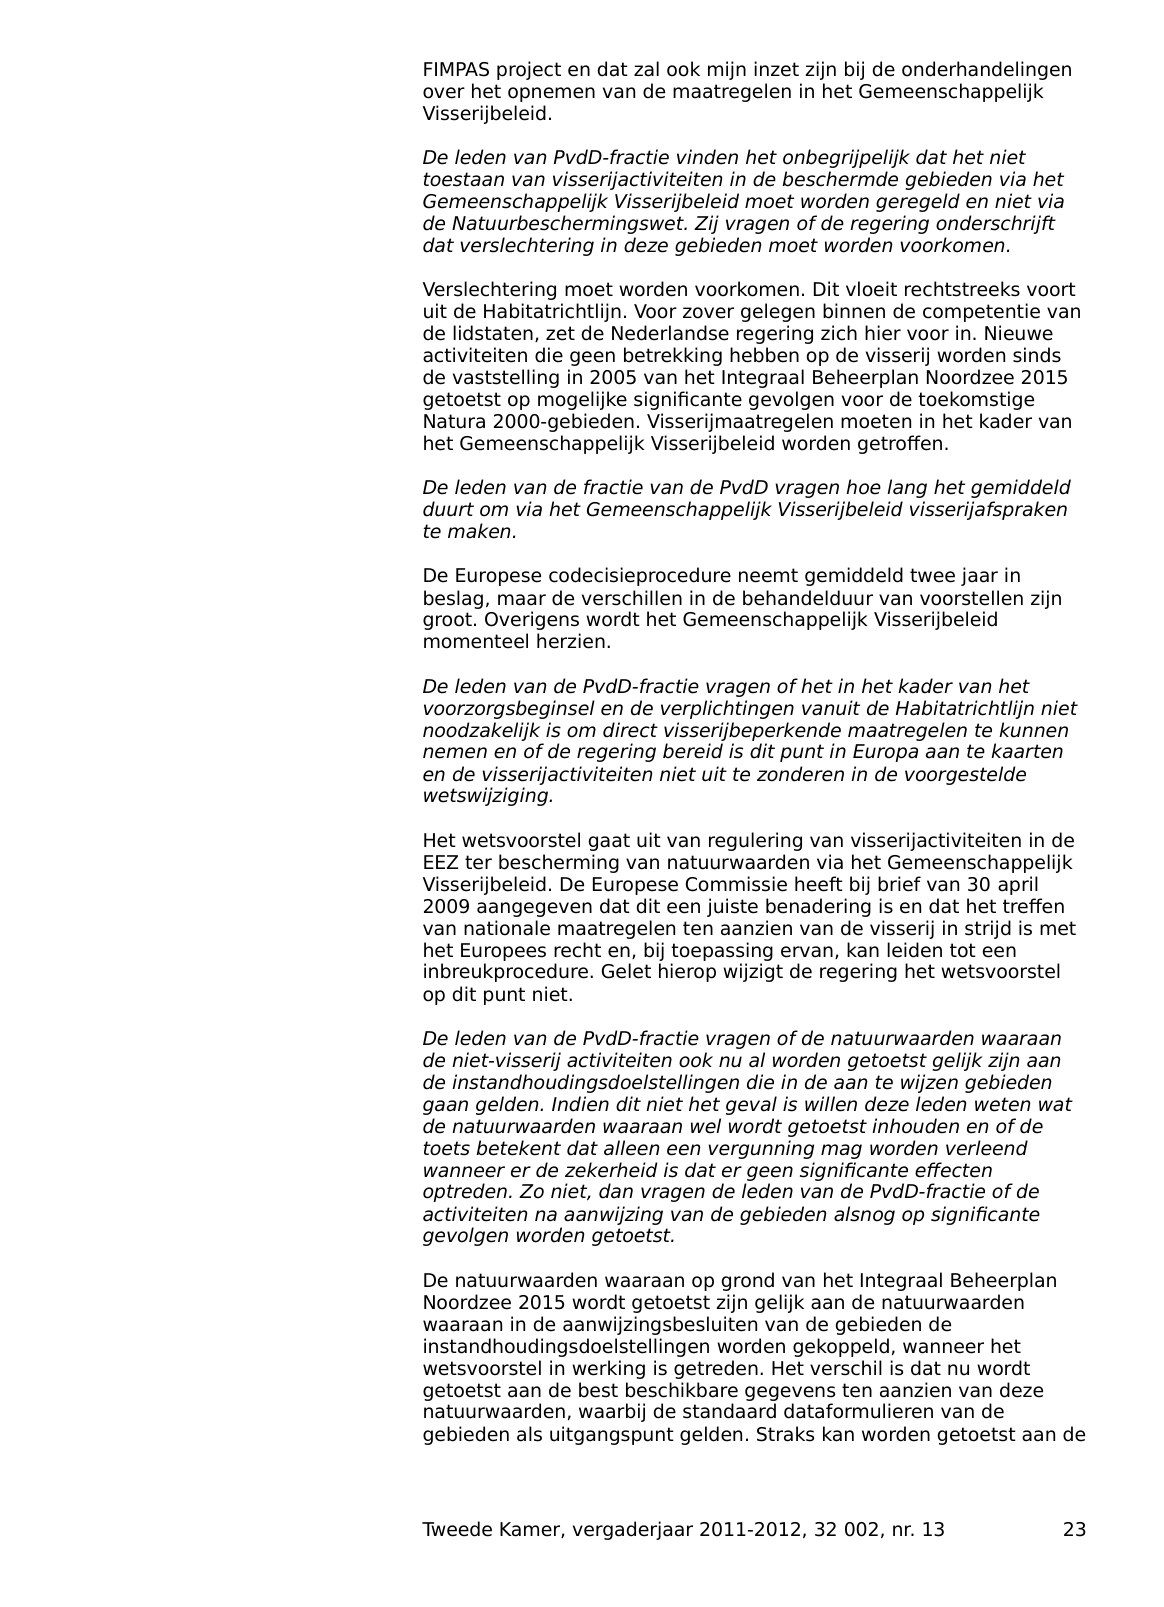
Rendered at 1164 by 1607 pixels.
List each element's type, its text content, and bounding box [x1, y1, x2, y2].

text FIMPAS project en dat zal ook mijn inzet zijn bij de onderhandelingen over het opnemen van de maatregelen in het Gemeenschappelijk Visserijbeleid. [422, 59, 1087, 125]
text Verslechtering moet worden voorkomen. Dit vloeit rechtstreeks voort uit de Habitatrichtlijn. Voor zover gelegen binnen de competentie van de lidstaten, zet de Nederlandse regering zich hier voor in. Nieuwe activiteiten die geen betrekking hebben op de visserij worden sinds de vaststelling in 2005 van het Integraal Beheerplan Noordzee 2015 getoetst op mogelijke significante gevolgen voor de toekomstige Natura 2000-gebieden. Visserijmaatregelen moeten in het kader van het Gemeenschappelijk Visserijbeleid worden getroffen. [422, 279, 1087, 455]
text De Europese codecisieprocedure neemt gemiddeld twee jaar in beslag, maar de verschillen in de behandelduur van voorstellen zijn groot. Overigens wordt het Gemeenschappelijk Visserijbeleid momenteel herzien. [422, 565, 1087, 653]
text De leden van de PvdD-fractie vragen of het in het kader van het voorzorgsbeginsel en de verplichtingen vanuit de Habitatrichtlijn niet noodzakelijk is om direct visserijbeperkende maatregelen te kunnen nemen en of de regering bereid is dit punt in Europa aan te kaarten en de visserijactiviteiten niet uit te zonderen in de voorgestelde wetswijziging. [422, 676, 1087, 807]
text De leden van de PvdD-fractie vragen of de natuurwaarden waaraan de niet-visserij activiteiten ook nu al worden getoetst gelijk zijn aan de instandhoudingsdoelstellingen die in de aan te wijzen gebieden gaan gelden. Indien dit niet het geval is willen deze leden weten wat de natuurwaarden waaraan wel wordt getoetst inhouden en of de toets betekent dat alleen een vergunning mag worden verleend wanneer er de zekerheid is dat er geen significante effecten optreden. Zo niet, dan vragen de leden van de PvdD-fractie of de activiteiten na aanwijzing van de gebieden alsnog op significante gevolgen worden getoetst. [422, 1028, 1087, 1247]
text Het wetsvoorstel gaat uit van regulering van visserijactiviteiten in de EEZ ter bescherming van natuurwaarden via het Gemeenschappelijk Visserijbeleid. De Europese Commissie heeft bij brief van 30 april 2009 aangegeven dat dit een juiste benadering is en dat het treffen van nationale maatregelen ten aanzien van de visserij in strijd is met het Europees recht en, bij toepassing ervan, kan leiden tot een inbreukprocedure. Gelet hierop wijzigt de regering het wetsvoorstel op dit punt niet. [422, 829, 1087, 1005]
text De natuurwaarden waaraan op grond van het Integraal Beheerplan Noordzee 2015 wordt getoetst zijn gelijk aan de natuurwaarden waaraan in de aanwijzingsbesluiten van de gebieden de instandhoudingsdoelstellingen worden gekoppeld, wanneer het wetsvoorstel in werking is getreden. Het verschil is dat nu wordt getoetst aan de best beschikbare gegevens ten aanzien van deze natuurwaarden, waarbij de standaard dataformulieren van de gebieden als uitgangspunt gelden. Straks kan worden getoetst aan de [422, 1269, 1087, 1445]
text De leden van PvdD-fractie vinden het onbegrijpelijk dat het niet toestaan van visserijactiviteiten in de beschermde gebieden via het Gemeenschappelijk Visserijbeleid moet worden geregeld en niet via de Natuurbeschermingswet. Zij vragen of de regering onderschrijft dat verslechtering in deze gebieden moet worden voorkomen. [422, 147, 1087, 257]
text De leden van de fractie van de PvdD vragen hoe lang het gemiddeld duurt om via het Gemeenschappelijk Visserijbeleid visserijafspraken te maken. [422, 477, 1087, 543]
